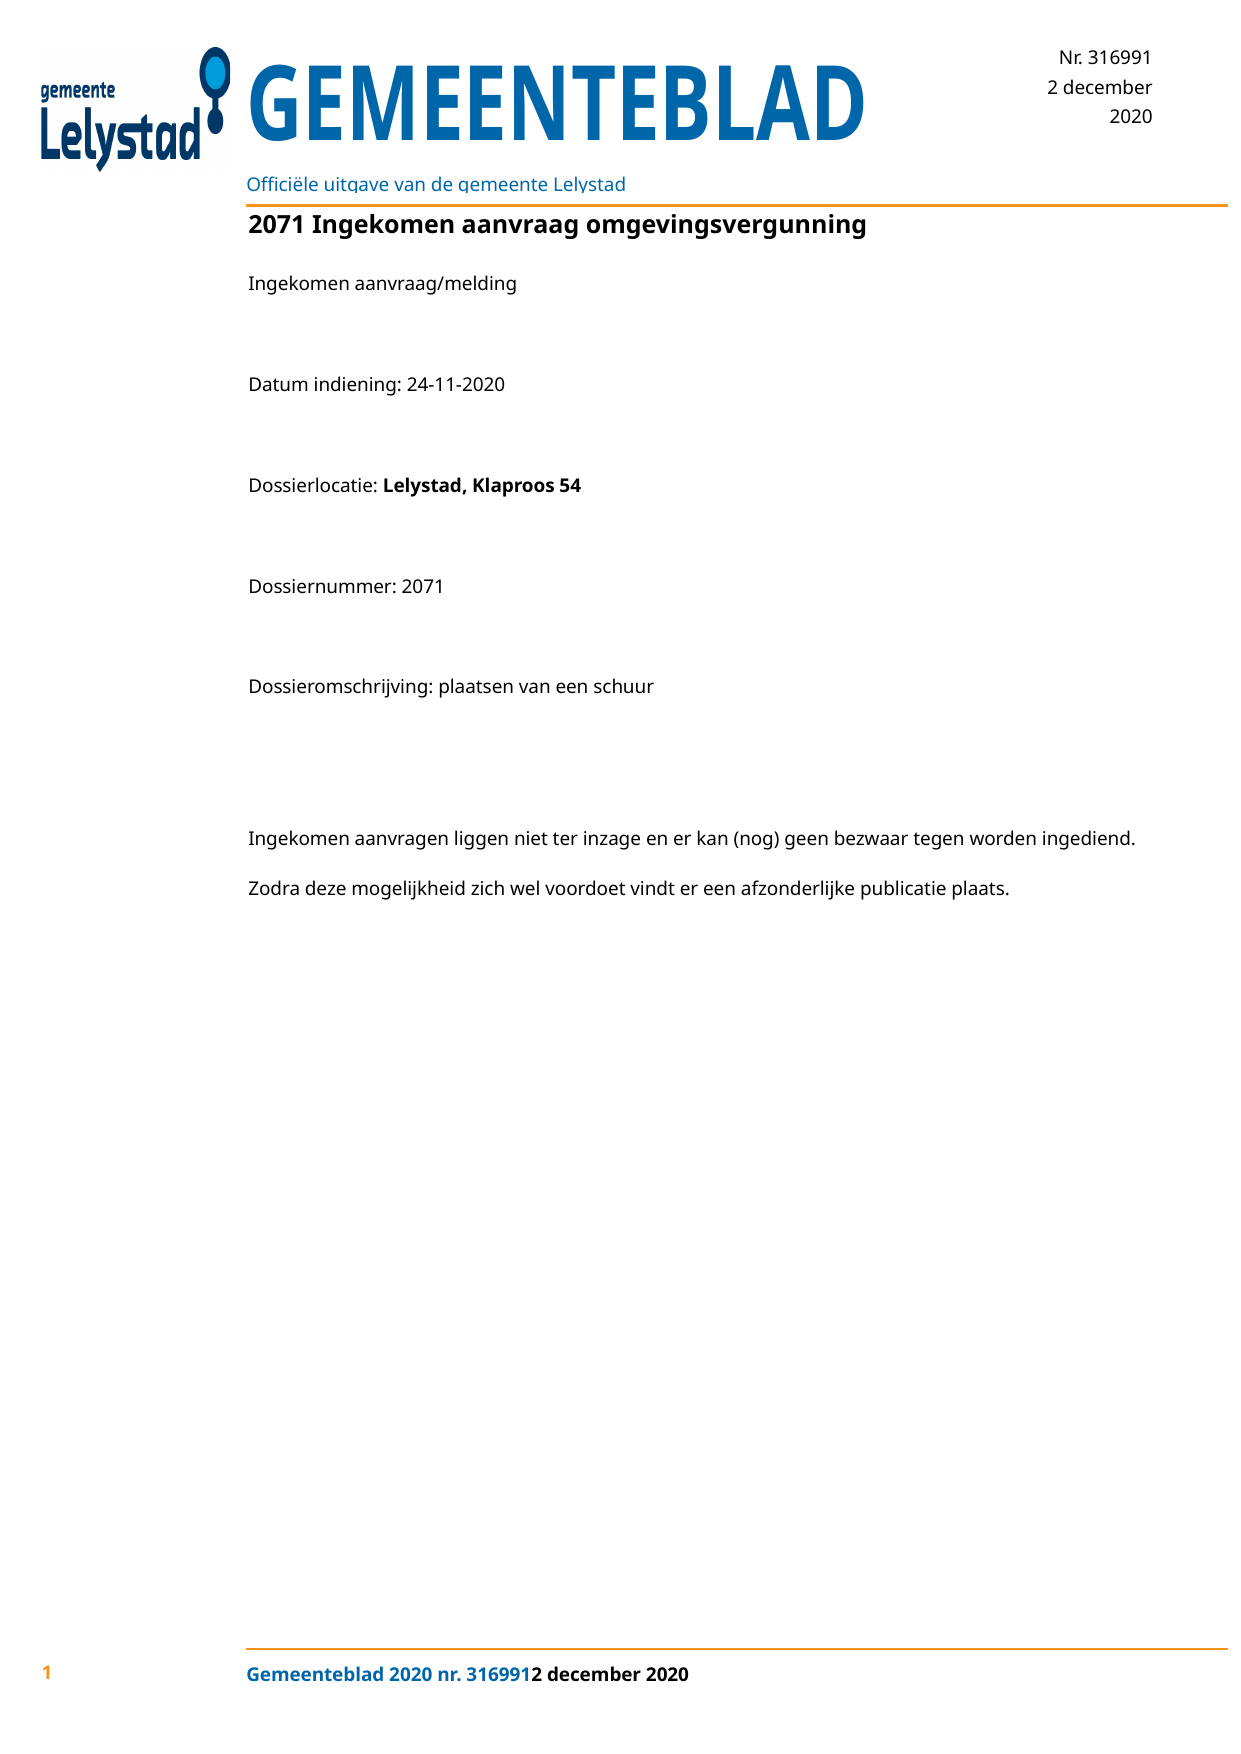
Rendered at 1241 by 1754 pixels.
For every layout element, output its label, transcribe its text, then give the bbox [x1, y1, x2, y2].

text Dossiernummer: 2071 [248, 573, 1152, 598]
picture [41, 47, 231, 172]
text 2071 Ingekomen aanvraag omgevingsvergunning [248, 207, 1152, 241]
text Ingekomen aanvraag/melding [248, 270, 1152, 296]
text Ingekomen aanvragen liggen niet ter inzage en er kan (nog) geen bezwaar tegen worden ingediend. [248, 825, 1152, 851]
text Datum indiening: 24-11-2020 [248, 371, 1152, 397]
text Zodra deze mogelijkheid zich wel voordoet vindt er een afzonderlijke publicatie plaats. [248, 875, 1152, 901]
text Dossierlocatie: Lelystad, Klaproos 54 [248, 472, 1152, 498]
text Dossieromschrijving: plaatsen van een schuur [248, 674, 1152, 699]
